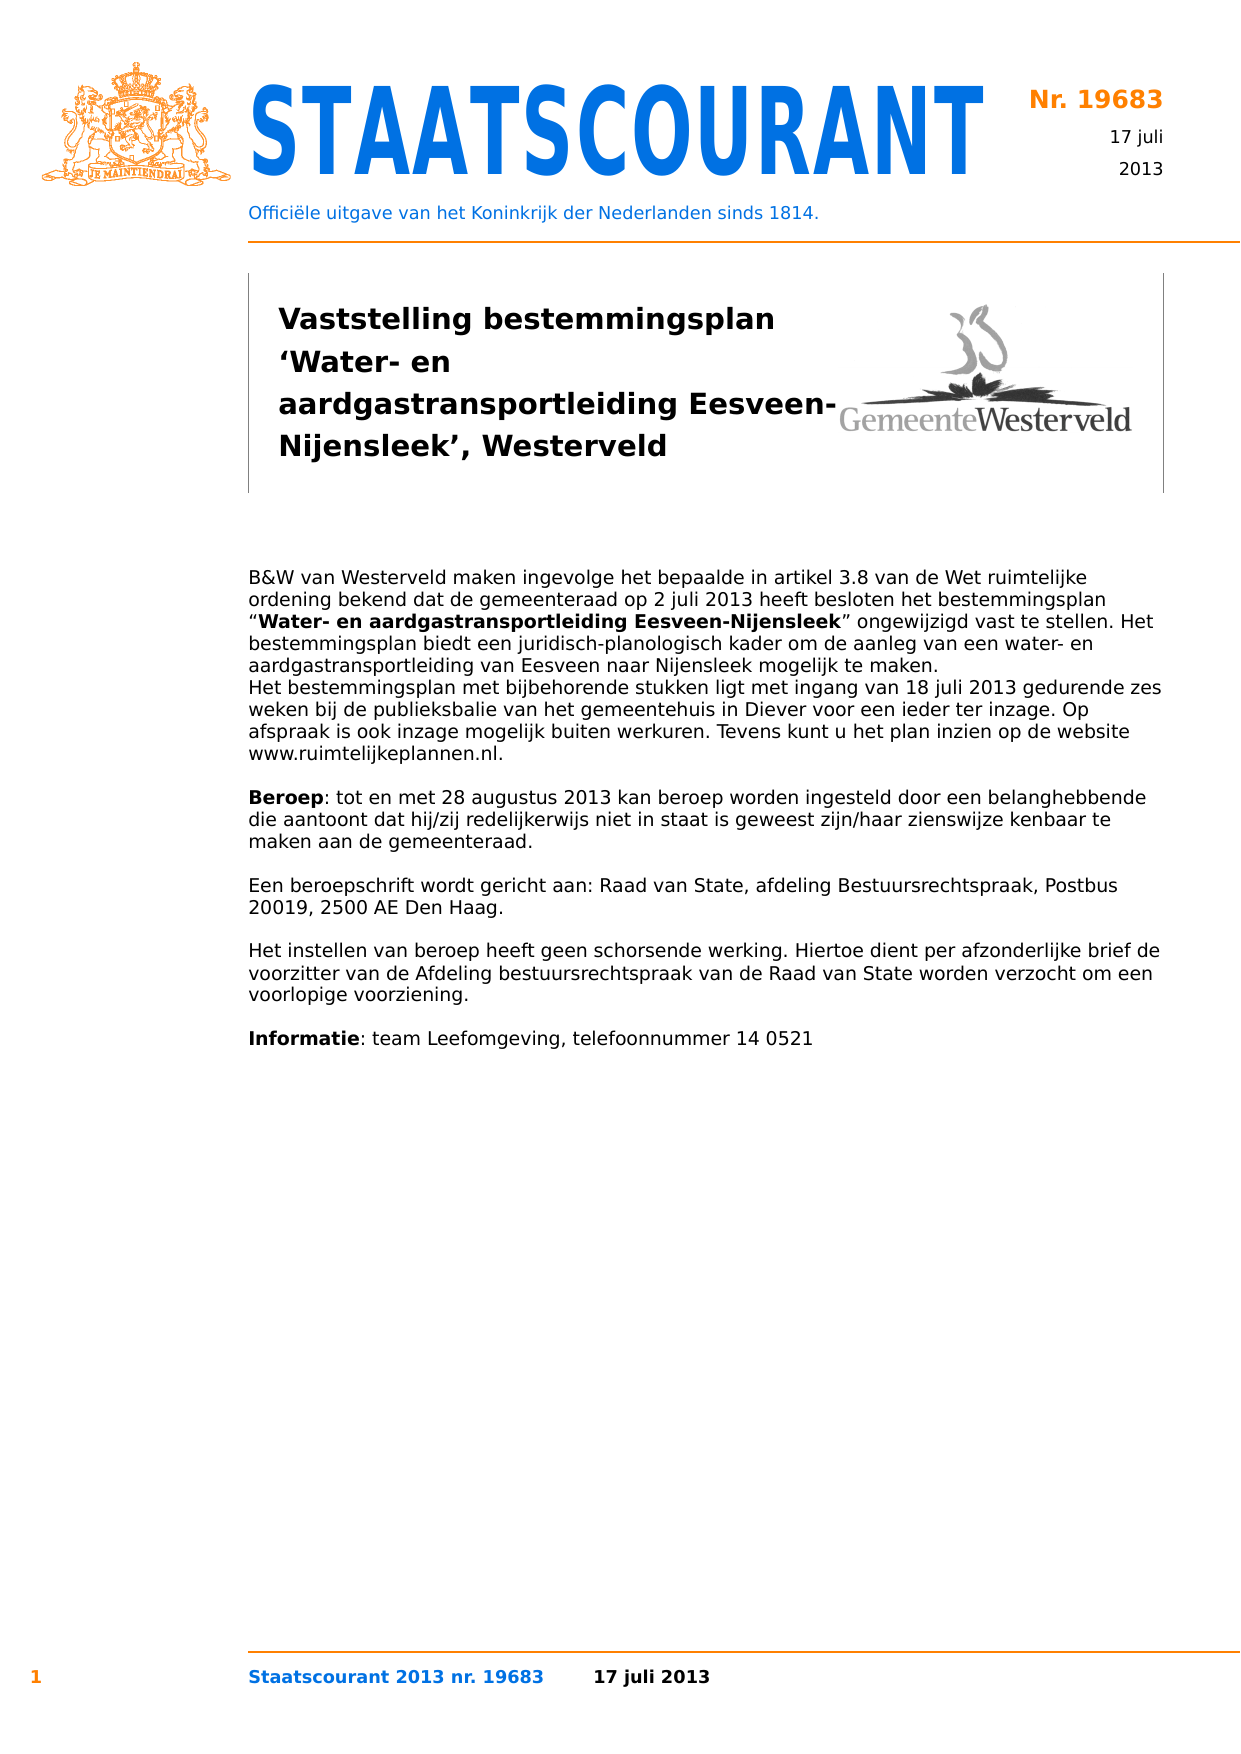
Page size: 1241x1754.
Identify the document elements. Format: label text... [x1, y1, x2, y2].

table_header STAATSCOURANT [248, 62, 998, 203]
text Beroep: tot en met 28 augustus 2013 kan beroep worden ingesteld door een belanghebbende die aantoont dat hij/zij redelijkerwijs niet in staat is geweest zijn/haar zienswijze kenbaar te maken aan de gemeenteraad. [248, 787, 1163, 853]
table_header [25, 62, 248, 241]
table_cell Officiële uitgave van het Koninkrijk der Nederlanden sinds 1814. [248, 203, 1240, 241]
table_cell 17 juli [998, 121, 1240, 153]
text Het bestemmingsplan met bijbehorende stukken ligt met ingang van 18 juli 2013 gedurende zes weken bij de publieksbalie van het gemeentehuis in Diever voor een ieder ter inzage. Op afspraak is ook inzage mogelijk buiten werkuren. Tevens kunt u het plan inzien op de website www.ruimtelijkeplannen.nl. [248, 677, 1163, 765]
text Het instellen van beroep heeft geen schorsende werking. Hiertoe dient per afzonderlijke brief de voorzitter van de Afdeling bestuursrechtspraak van de Raad van State worden verzocht om een voorlopige voorziening. [248, 940, 1163, 1006]
text B&W van Westerveld maken ingevolge het bepaalde in artikel 3.8 van de Wet ruimtelijke ordening bekend dat de gemeenteraad op 2 juli 2013 heeft besloten het bestemmingsplan “Water- en aardgastransportleiding Eesveen-Nijensleek” ongewijzigd vast te stellen. Het bestemmingsplan biedt een juridisch-planologisch kader om de aanleg van een water- en aardgastransportleiding van Eesveen naar Nijensleek mogelijk te maken. [248, 567, 1163, 677]
table_header Nr. 19683 [998, 62, 1240, 121]
picture [41, 62, 231, 186]
subtitle Vaststelling bestemmingsplan ‘Water- en aardgastransportleiding Eesveen-Nijensleek’, Westerveld [249, 273, 1163, 493]
text Informatie: team Leefomgeving, telefoonnummer 14 0521 [248, 1028, 1163, 1050]
text Een beroepschrift wordt gericht aan: Raad van State, afdeling Bestuursrechtspraak, Postbus 20019, 2500 AE Den Haag. [248, 874, 1163, 918]
table_cell 2013 [998, 153, 1240, 203]
picture [838, 302, 1134, 433]
